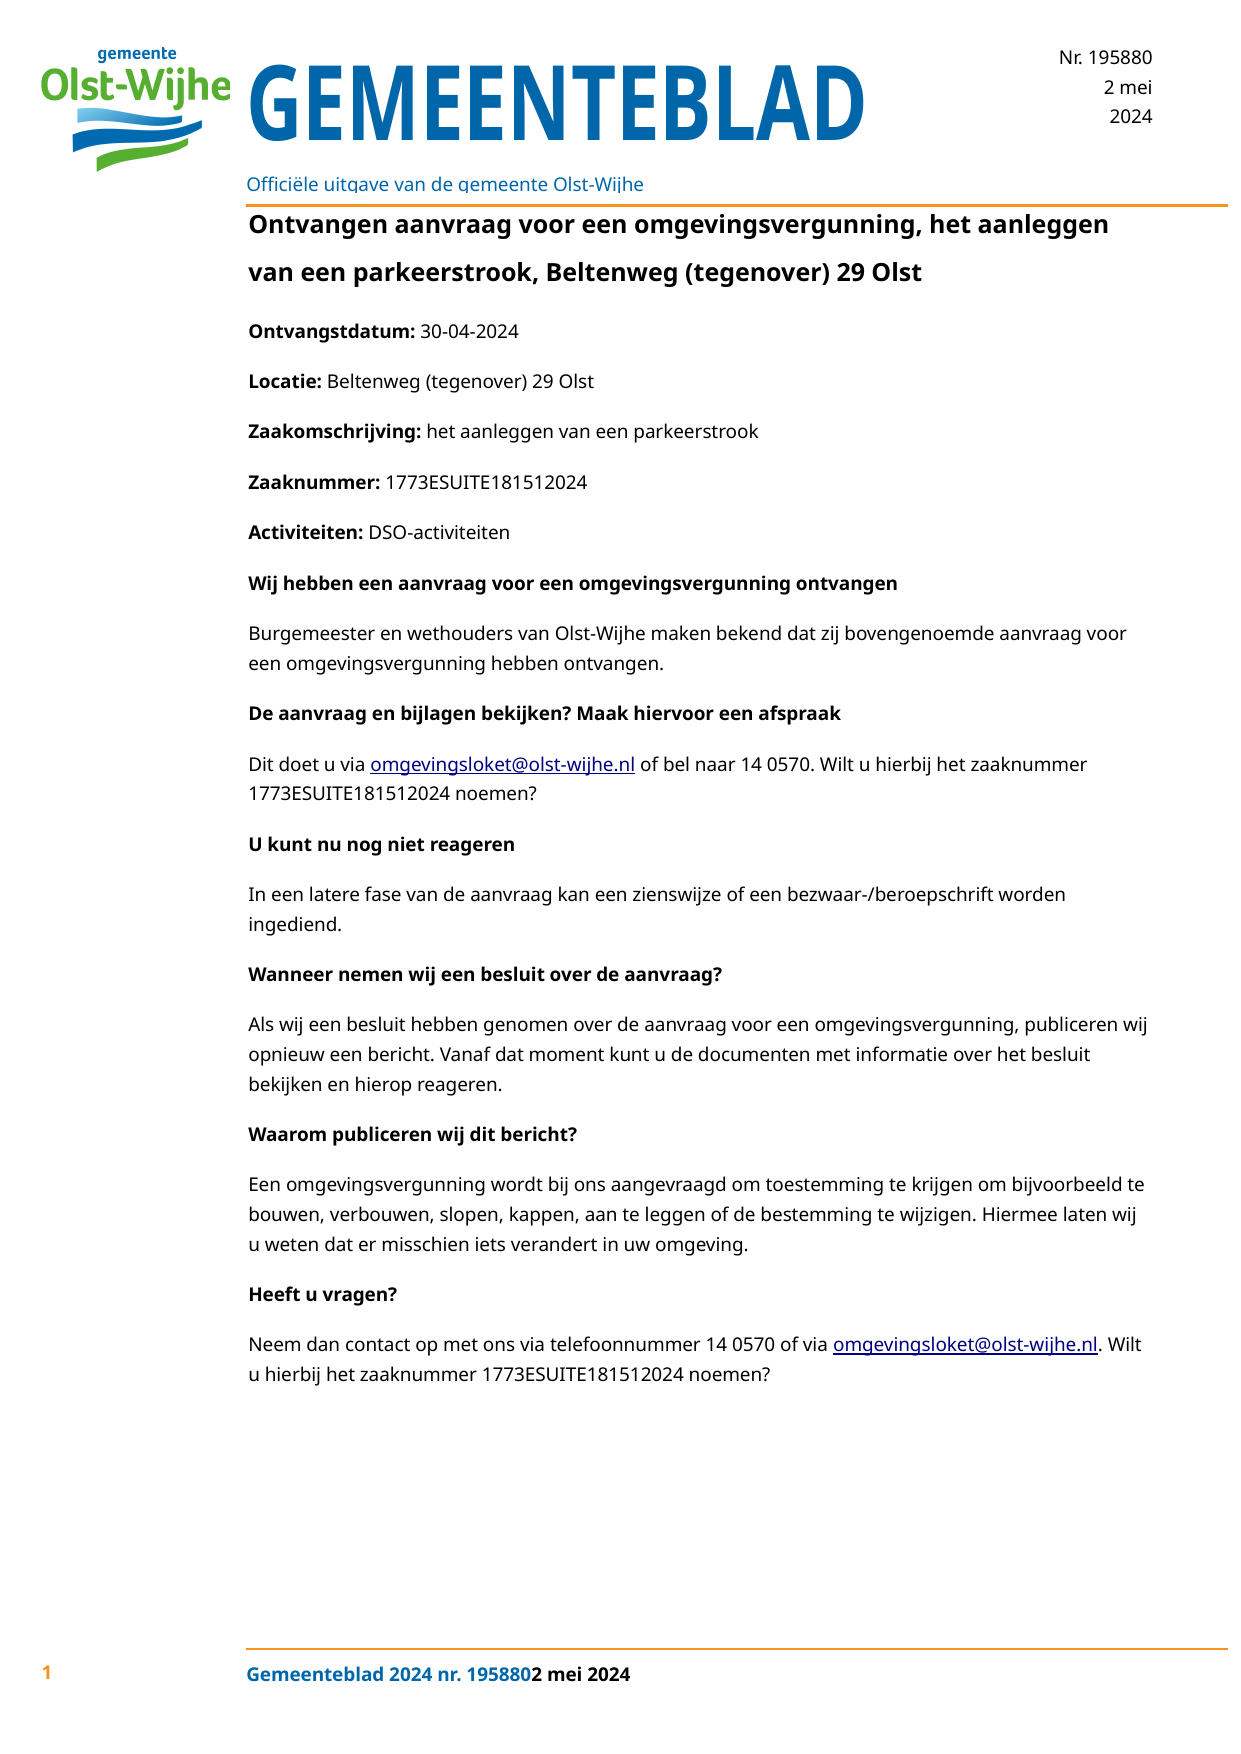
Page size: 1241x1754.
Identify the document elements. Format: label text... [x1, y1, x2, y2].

text Heeft u vragen? [248, 1281, 1152, 1307]
text Als wij een besluit hebben genomen over de aanvraag voor een omgevingsvergunning, publiceren wij opnieuw een bericht. Vanaf dat moment kunt u de documenten met informatie over het besluit bekijken en hierop reageren. [248, 1012, 1152, 1097]
text Wij hebben een aanvraag voor een omgevingsvergunning ontvangen [248, 570, 1152, 596]
text Ontvangen aanvraag voor een omgevingsvergunning, het aanleggen van een parkeerstrook, Beltenweg (tegenover) 29 Olst [248, 207, 1152, 288]
text Zaakomschrijving: het aanleggen van een parkeerstrook [248, 419, 1152, 444]
text Neem dan contact op met ons via telefoonnummer 14 0570 of via omgevingsloket@olst-wijhe.nl. Wilt u hierbij het zaaknummer 1773ESUITE181512024 noemen? [248, 1332, 1152, 1387]
text Zaaknummer: 1773ESUITE181512024 [248, 469, 1152, 495]
text Waarom publiceren wij dit bericht? [248, 1121, 1152, 1147]
picture [41, 47, 231, 172]
text Locatie: Beltenweg (tegenover) 29 Olst [248, 368, 1152, 394]
text Activiteiten: DSO-activiteiten [248, 519, 1152, 545]
text Ontvangstdatum: 30-04-2024 [248, 318, 1152, 344]
text U kunt nu nog niet reageren [248, 831, 1152, 857]
text De aanvraag en bijlagen bekijken? Maak hiervoor een afspraak [248, 700, 1152, 726]
text In een latere fase van de aanvraag kan een zienswijze of een bezwaar-/beroepschrift worden ingediend. [248, 881, 1152, 937]
text Burgemeester en wethouders van Olst-Wijhe maken bekend dat zij bovengenoemde aanvraag voor een omgevingsvergunning hebben ontvangen. [248, 620, 1152, 676]
text Een omgevingsvergunning wordt bij ons aangevraagd om toestemming te krijgen om bijvoorbeeld te bouwen, verbouwen, slopen, kappen, aan te leggen of de bestemming te wijzigen. Hiermee laten wij u weten dat er misschien iets verandert in uw omgeving. [248, 1172, 1152, 1257]
text Dit doet u via omgevingsloket@olst-wijhe.nl of bel naar 14 0570. Wilt u hierbij het zaaknummer 1773ESUITE181512024 noemen? [248, 751, 1152, 806]
text Wanneer nemen wij een besluit over de aanvraag? [248, 961, 1152, 987]
